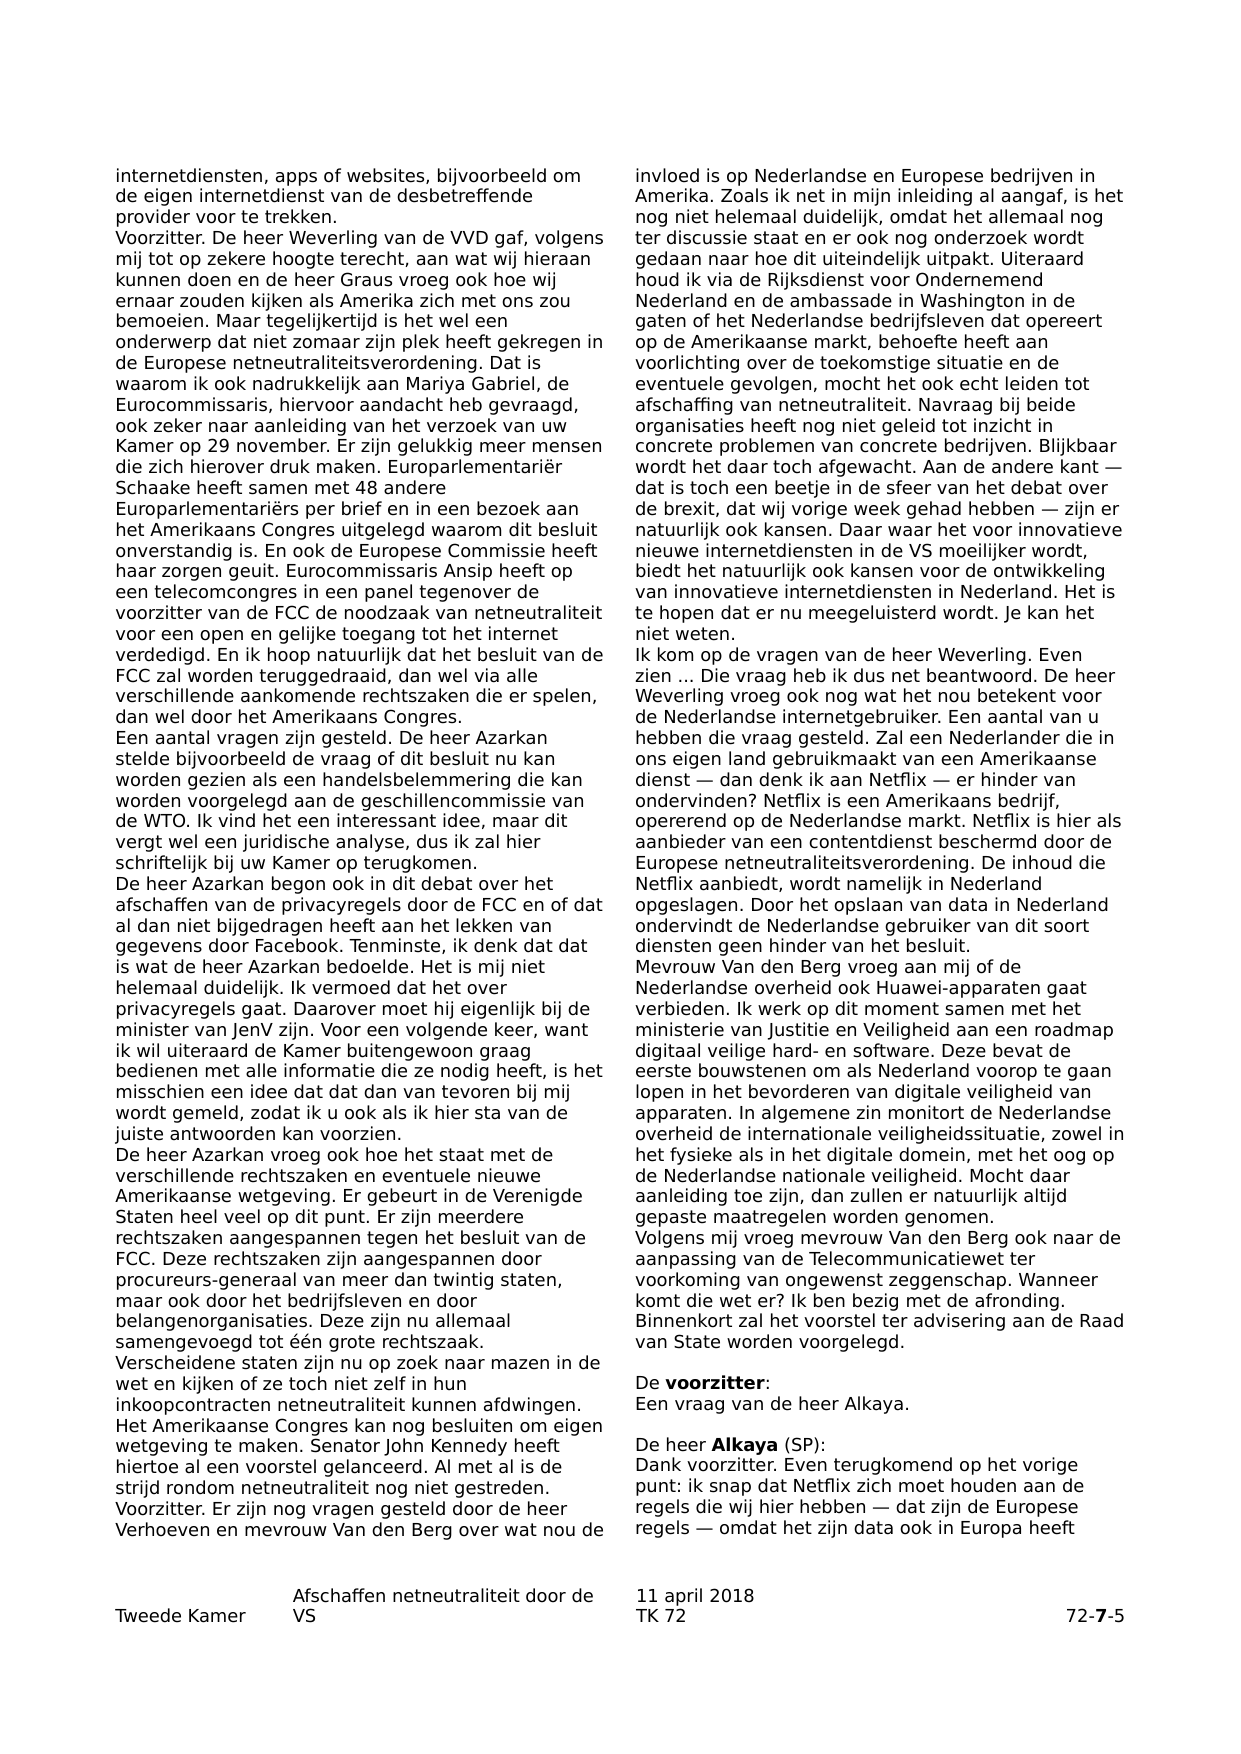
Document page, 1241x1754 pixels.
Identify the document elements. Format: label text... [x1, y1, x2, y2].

text Een aantal vragen zijn gesteld. De heer Azarkan stelde bijvoorbeeld de vraag of dit besluit nu kan worden gezien als een handelsbelemmering die kan worden voorgelegd aan de geschillencommissie van de WTO. Ik vind het een interessant idee, maar dit vergt wel een juridische analyse, dus ik zal hier schriftelijk bij uw Kamer op terugkomen. [115, 728, 605, 874]
text Ik kom op de vragen van de heer Weverling. Even zien ... Die vraag heb ik dus net beantwoord. De heer Weverling vroeg ook nog wat het nou betekent voor de Nederlandse internetgebruiker. Een aantal van u hebben die vraag gesteld. Zal een Nederlander die in ons eigen land gebruikmaakt van een Amerikaanse dienst — dan denk ik aan Netflix — er hinder van ondervinden? Netflix is een Amerikaans bedrijf, opererend op de Nederlandse markt. Netflix is hier als aanbieder van een contentdienst beschermd door de Europese netneutraliteitsverordening. De inhoud die Netflix aanbiedt, wordt namelijk in Nederland opgeslagen. Door het opslaan van data in Nederland ondervindt de Nederlandse gebruiker van dit soort diensten geen hinder van het besluit. [635, 644, 1125, 957]
text Volgens mij vroeg mevrouw Van den Berg ook naar de aanpassing van de Telecommunicatiewet ter voorkoming van ongewenst zeggenschap. Wanneer komt die wet er? Ik ben bezig met de afronding. Binnenkort zal het voorstel ter advisering aan de Raad van State worden voorgelegd. [635, 1228, 1125, 1353]
text De heer Alkaya (SP): [635, 1434, 1125, 1455]
text De voorzitter: [635, 1373, 1125, 1393]
text De heer Azarkan vroeg ook hoe het staat met de verschillende rechtszaken en eventuele nieuwe Amerikaanse wetgeving. Er gebeurt in de Verenigde Staten heel veel op dit punt. Er zijn meerdere rechtszaken aangespannen tegen het besluit van de FCC. Deze rechtszaken zijn aangespannen door procureurs-generaal van meer dan twintig staten, maar ook door het bedrijfsleven en door belangenorganisaties. Deze zijn nu allemaal samengevoegd tot één grote rechtszaak. Verscheidene staten zijn nu op zoek naar mazen in de wet en kijken of ze toch niet zelf in hun inkoopcontracten netneutraliteit kunnen afdwingen. Het Amerikaanse Congres kan nog besluiten om eigen wetgeving te maken. Senator John Kennedy heeft hiertoe al een voorstel gelanceerd. Al met al is de strijd rondom netneutraliteit nog niet gestreden. [115, 1144, 605, 1499]
text Voorzitter. De heer Weverling van de VVD gaf, volgens mij tot op zekere hoogte terecht, aan wat wij hieraan kunnen doen en de heer Graus vroeg ook hoe wij ernaar zouden kijken als Amerika zich met ons zou bemoeien. Maar tegelijkertijd is het wel een onderwerp dat niet zomaar zijn plek heeft gekregen in de Europese netneutraliteitsverordening. Dat is waarom ik ook nadrukkelijk aan Mariya Gabriel, de Eurocommissaris, hiervoor aandacht heb gevraagd, ook zeker naar aanleiding van het verzoek van uw Kamer op 29 november. Er zijn gelukkig meer mensen die zich hierover druk maken. Europarlementariër Schaake heeft samen met 48 andere Europarlementariërs per brief en in een bezoek aan het Amerikaans Congres uitgelegd waarom dit besluit onverstandig is. En ook de Europese Commissie heeft haar zorgen geuit. Eurocommissaris Ansip heeft op een telecomcongres in een panel tegenover de voorzitter van de FCC de noodzaak van netneutraliteit voor een open en gelijke toegang tot het internet verdedigd. En ik hoop natuurlijk dat het besluit van de FCC zal worden teruggedraaid, dan wel via alle verschillende aankomende rechtszaken die er spelen, dan wel door het Amerikaans Congres. [115, 228, 605, 728]
text Dank voorzitter. Even terugkomend op het vorige punt: ik snap dat Netflix zich moet houden aan de regels die wij hier hebben — dat zijn de Europese regels — omdat het zijn data ook in Europa heeft [635, 1455, 1125, 1538]
text internetdiensten, apps of websites, bijvoorbeeld om de eigen internetdienst van de desbetreffende provider voor te trekken. [115, 165, 605, 228]
text invloed is op Nederlandse en Europese bedrijven in Amerika. Zoals ik net in mijn inleiding al aangaf, is het nog niet helemaal duidelijk, omdat het allemaal nog ter discussie staat en er ook nog onderzoek wordt gedaan naar hoe dit uiteindelijk uitpakt. Uiteraard houd ik via de Rijksdienst voor Ondernemend Nederland en de ambassade in Washington in de gaten of het Nederlandse bedrijfsleven dat opereert op de Amerikaanse markt, behoefte heeft aan voorlichting over de toekomstige situatie en de eventuele gevolgen, mocht het ook echt leiden tot afschaffing van netneutraliteit. Navraag bij beide organisaties heeft nog niet geleid tot inzicht in concrete problemen van concrete bedrijven. Blijkbaar wordt het daar toch afgewacht. Aan de andere kant — dat is toch een beetje in de sfeer van het debat over de brexit, dat wij vorige week gehad hebben — zijn er natuurlijk ook kansen. Daar waar het voor innovatieve nieuwe internetdiensten in de VS moeilijker wordt, biedt het natuurlijk ook kansen voor de ontwikkeling van innovatieve internetdiensten in Nederland. Het is te hopen dat er nu meegeluisterd wordt. Je kan het niet weten. [635, 165, 1125, 644]
text Een vraag van de heer Alkaya. [635, 1393, 1125, 1414]
text De heer Azarkan begon ook in dit debat over het afschaffen van de privacyregels door de FCC en of dat al dan niet bijgedragen heeft aan het lekken van gegevens door Facebook. Tenminste, ik denk dat dat is wat de heer Azarkan bedoelde. Het is mij niet helemaal duidelijk. Ik vermoed dat het over privacyregels gaat. Daarover moet hij eigenlijk bij de minister van JenV zijn. Voor een volgende keer, want ik wil uiteraard de Kamer buitengewoon graag bedienen met alle informatie die ze nodig heeft, is het misschien een idee dat dat dan van tevoren bij mij wordt gemeld, zodat ik u ook als ik hier sta van de juiste antwoorden kan voorzien. [115, 874, 605, 1144]
text Voorzitter. Er zijn nog vragen gesteld door de heer Verhoeven en mevrouw Van den Berg over wat nou de [115, 1499, 605, 1540]
text Mevrouw Van den Berg vroeg aan mij of de Nederlandse overheid ook Huawei-apparaten gaat verbieden. Ik werk op dit moment samen met het ministerie van Justitie en Veiligheid aan een roadmap digitaal veilige hard- en software. Deze bevat de eerste bouwstenen om als Nederland voorop te gaan lopen in het bevorderen van digitale veiligheid van apparaten. In algemene zin monitort de Nederlandse overheid de internationale veiligheidssituatie, zowel in het fysieke als in het digitale domein, met het oog op de Nederlandse nationale veiligheid. Mocht daar aanleiding toe zijn, dan zullen er natuurlijk altijd gepaste maatregelen worden genomen. [635, 957, 1125, 1228]
